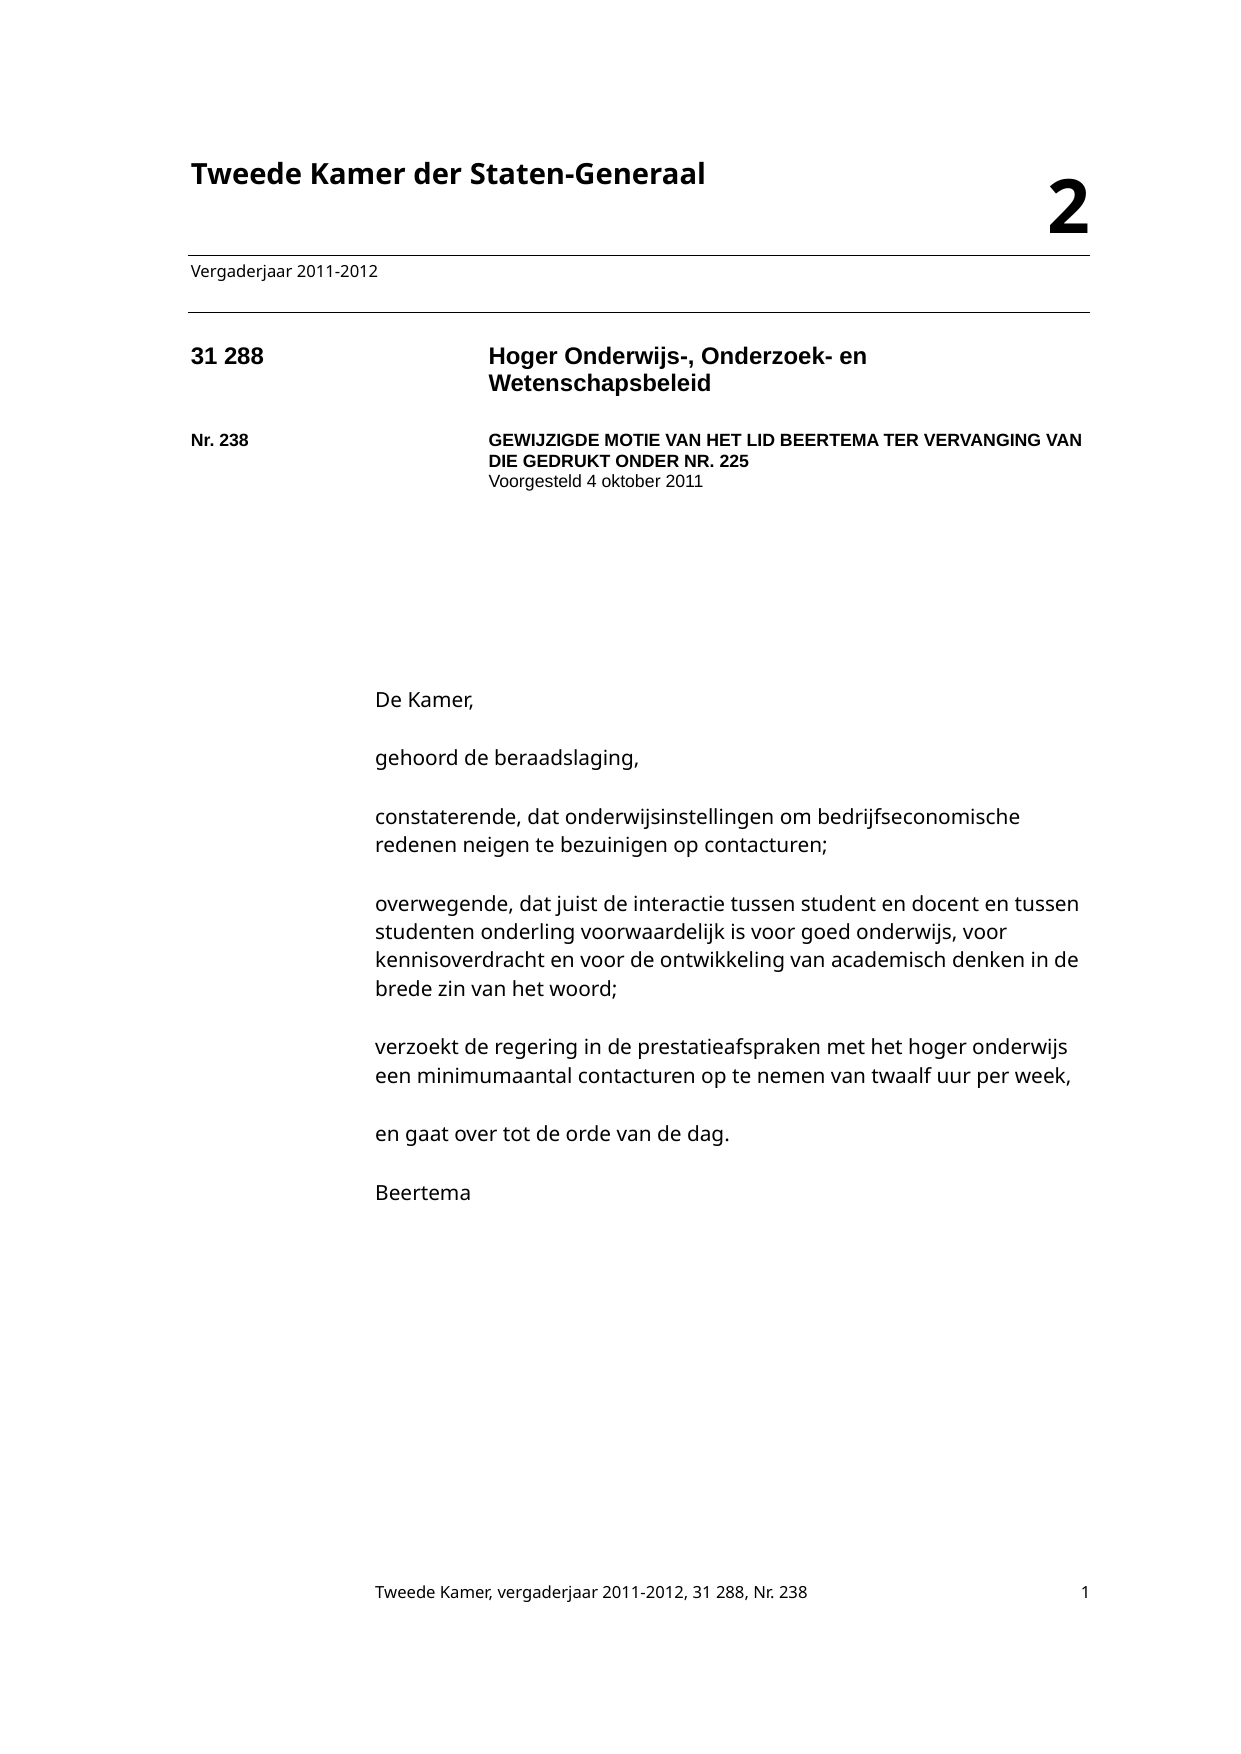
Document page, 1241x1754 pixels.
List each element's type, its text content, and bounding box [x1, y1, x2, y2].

table_cell [485, 313, 1090, 339]
table_cell Vergaderjaar 2011-2012 [188, 256, 485, 312]
table_cell GEWIJZIGDE MOTIE VAN HET LID BEERTEMA TER VERVANGING VAN DIE GEDRUKT ONDER NR. 225 Voorgesteld 4 oktober 2011 [485, 427, 1090, 566]
table_cell [188, 313, 485, 339]
table_header Tweede Kamer der Staten-Generaal [188, 150, 909, 255]
text overwegende, dat juist de interactie tussen student en docent en tussen studenten onderling voorwaardelijk is voor goed onderwijs, voor kennisoverdracht en voor de ontwikkeling van academisch denken in de brede zin van het woord; [375, 889, 1090, 1002]
table_cell 31 288 [188, 339, 485, 427]
table_header 2 [910, 150, 1090, 255]
text gehoord de beraadslaging, [375, 743, 1090, 772]
table_cell Nr. 238 [188, 427, 485, 566]
text en gaat over tot de orde van de dag. [375, 1119, 1090, 1148]
table_cell [485, 256, 1090, 312]
text verzoekt de regering in de prestatieafspraken met het hoger onderwijs een minimumaantal contacturen op te nemen van twaalf uur per week, [375, 1032, 1090, 1089]
text Beertema [375, 1178, 1090, 1206]
text constaterende, dat onderwijsinstellingen om bedrijfseconomische redenen neigen te bezuinigen op contacturen; [375, 802, 1090, 859]
table_cell Hoger Onderwijs-, Onderzoek- en Wetenschapsbeleid [485, 339, 1090, 427]
text De Kamer, [375, 685, 1090, 713]
